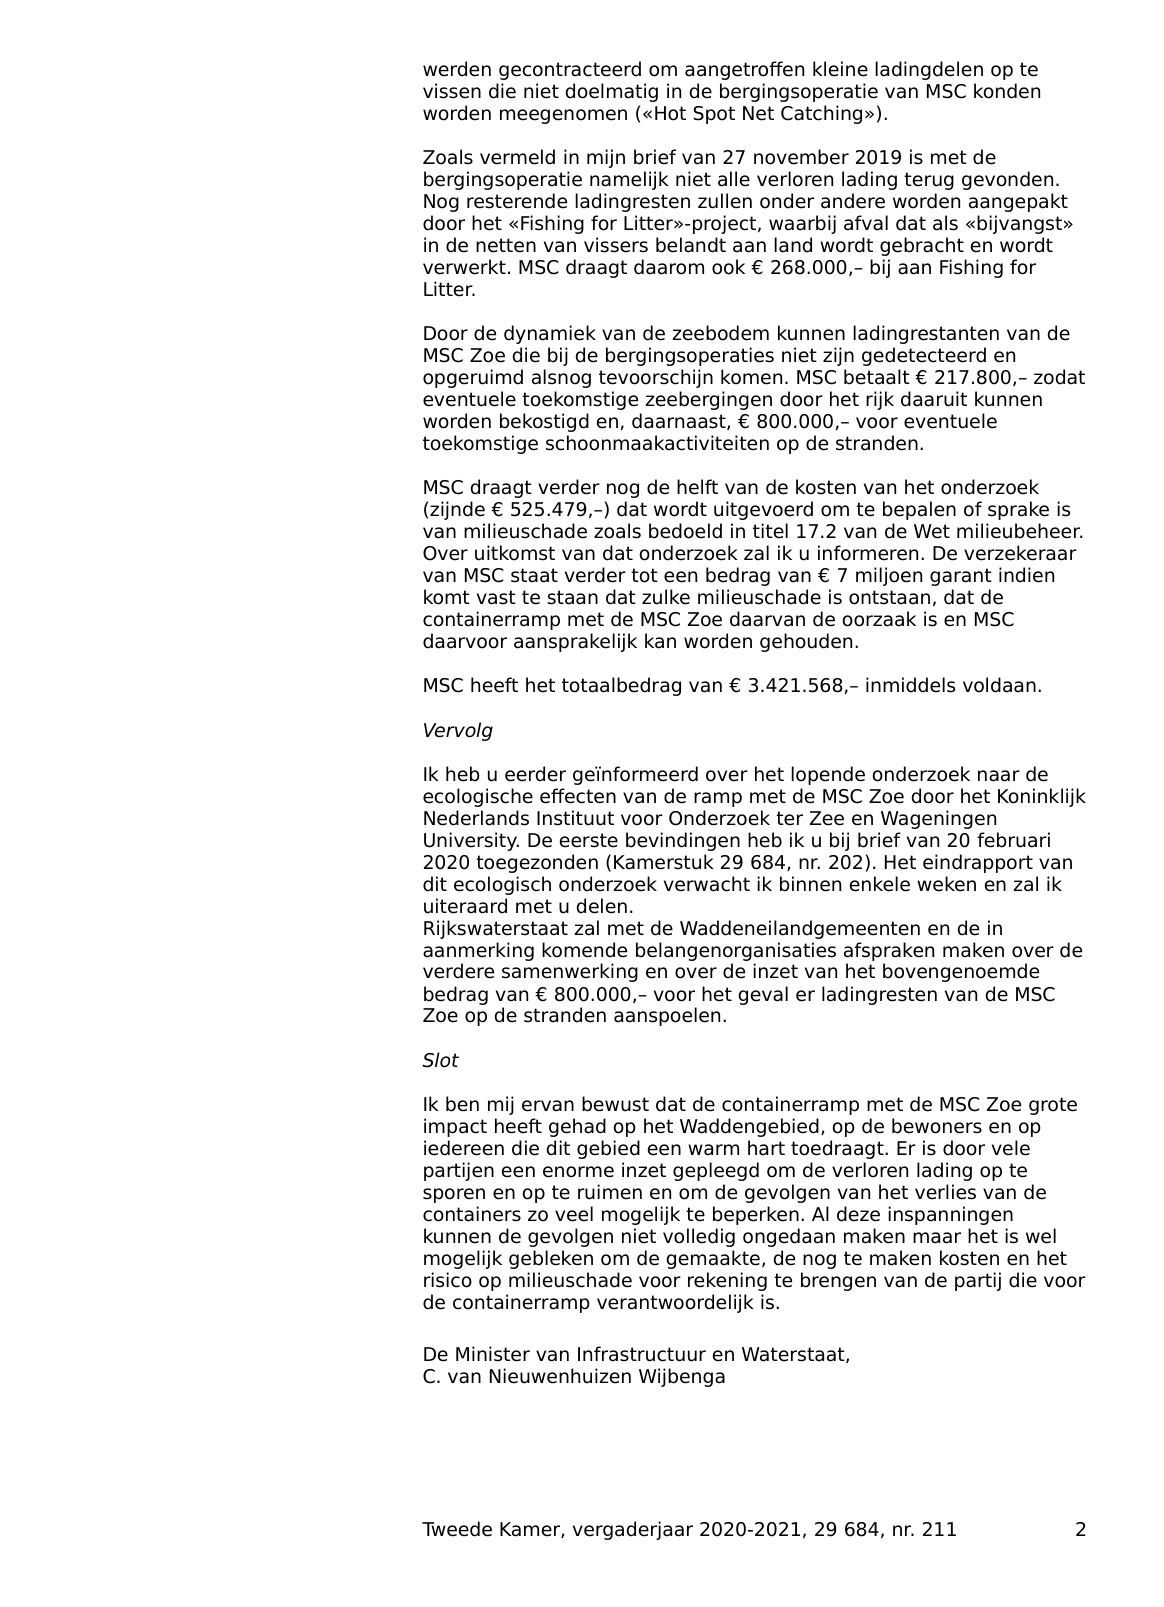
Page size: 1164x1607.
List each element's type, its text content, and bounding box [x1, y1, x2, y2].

text Ik heb u eerder geïnformeerd over het lopende onderzoek naar de ecologische effecten van de ramp met de MSC Zoe door het Koninklijk Nederlands Instituut voor Onderzoek ter Zee en Wageningen University. De eerste bevindingen heb ik u bij brief van 20 februari 2020 toegezonden (Kamerstuk 29 684, nr. 202). Het eindrapport van dit ecologisch onderzoek verwacht ik binnen enkele weken en zal ik uiteraard met u delen. [422, 764, 1087, 917]
text MSC draagt verder nog de helft van de kosten van het onderzoek (zijnde € 525.479,–) dat wordt uitgevoerd om te bepalen of sprake is van milieuschade zoals bedoeld in titel 17.2 van de Wet milieubeheer. Over uitkomst van dat onderzoek zal ik u informeren. De verzekeraar van MSC staat verder tot een bedrag van € 7 miljoen garant indien komt vast te staan dat zulke milieuschade is ontstaan, dat de containerramp met de MSC Zoe daarvan de oorzaak is en MSC daarvoor aansprakelijk kan worden gehouden. [422, 477, 1087, 653]
subtitle Vervolg [422, 719, 1087, 741]
text Zoals vermeld in mijn brief van 27 november 2019 is met de bergingsoperatie namelijk niet alle verloren lading terug gevonden. Nog resterende ladingresten zullen onder andere worden aangepakt door het «Fishing for Litter»-project, waarbij afval dat als «bijvangst» in de netten van vissers belandt aan land wordt gebracht en wordt verwerkt. MSC draagt daarom ook € 268.000,– bij aan Fishing for Litter. [422, 147, 1087, 301]
text Rijkswaterstaat zal met de Waddeneilandgemeenten en de in aanmerking komende belangenorganisaties afspraken maken over de verdere samenwerking en over de inzet van het bovengenoemde bedrag van € 800.000,– voor het geval er ladingresten van de MSC Zoe op de stranden aanspoelen. [422, 917, 1087, 1027]
text MSC heeft het totaalbedrag van € 3.421.568,– inmiddels voldaan. [422, 675, 1087, 697]
text Door de dynamiek van de zeebodem kunnen ladingrestanten van de MSC Zoe die bij de bergingsoperaties niet zijn gedetecteerd en opgeruimd alsnog tevoorschijn komen. MSC betaalt € 217.800,– zodat eventuele toekomstige zeebergingen door het rijk daaruit kunnen worden bekostigd en, daarnaast, € 800.000,– voor eventuele toekomstige schoonmaakactiviteiten op de stranden. [422, 323, 1087, 455]
text werden gecontracteerd om aangetroffen kleine ladingdelen op te vissen die niet doelmatig in de bergingsoperatie van MSC konden worden meegenomen («Hot Spot Net Catching»). [422, 59, 1087, 125]
text Ik ben mij ervan bewust dat de containerramp met de MSC Zoe grote impact heeft gehad op het Waddengebied, op de bewoners en op iedereen die dit gebied een warm hart toedraagt. Er is door vele partijen een enorme inzet gepleegd om de verloren lading op te sporen en op te ruimen en om de gevolgen van het verlies van de containers zo veel mogelijk te beperken. Al deze inspanningen kunnen de gevolgen niet volledig ongedaan maken maar het is wel mogelijk gebleken om de gemaakte, de nog te maken kosten en het risico op milieuschade voor rekening te brengen van de partij die voor de containerramp verantwoordelijk is. [422, 1094, 1087, 1313]
text De Minister van Infrastructuur en Waterstaat, C. van Nieuwenhuizen Wijbenga [422, 1343, 1087, 1387]
subtitle Slot [422, 1049, 1087, 1072]
